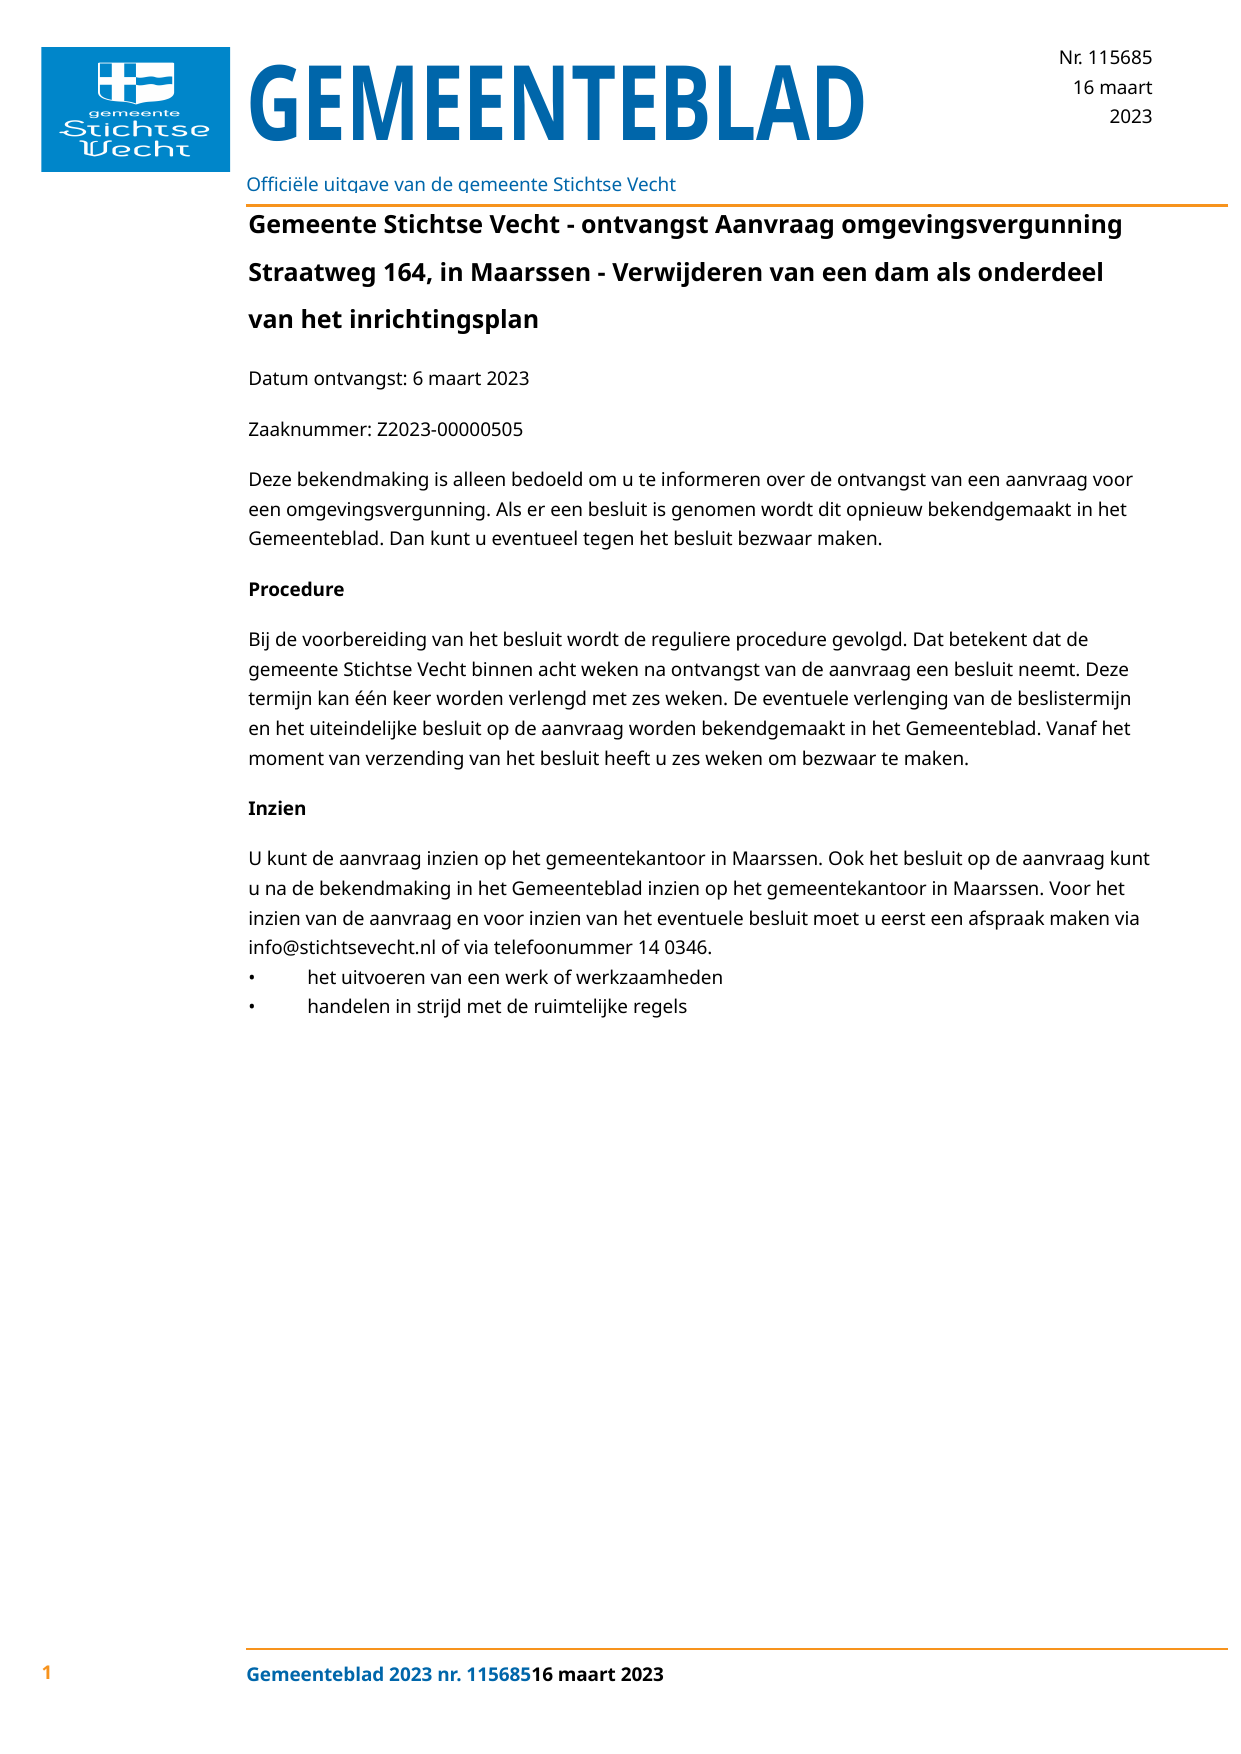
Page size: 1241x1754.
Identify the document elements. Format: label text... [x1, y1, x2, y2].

list het uitvoeren van een werk of werkzaamheden [248, 964, 1152, 989]
text Zaaknummer: Z2023-00000505 [248, 416, 1152, 442]
picture [137, 63, 174, 103]
text U kunt de aanvraag inzien op het gemeentekantoor in Maarssen. Ook het besluit op de aanvraag kunt u na de bekendmaking in het Gemeenteblad inzien op het gemeentekantoor in Maarssen. Voor het inzien van de aanvraag en voor inzien van het eventuele besluit moet u eerst een afspraak maken via info@stichtsevecht.nl of via telefoonummer 14 0346. [248, 846, 1152, 960]
list handelen in strijd met de ruimtelijke regels [248, 993, 1152, 1019]
picture [99, 63, 135, 101]
text Deze bekendmaking is alleen bedoeld om u te informeren over de ontvangst van een aanvraag voor een omgevingsvergunning. Als er een besluit is genomen wordt dit opnieuw bekendgemaakt in het Gemeenteblad. Dan kunt u eventueel tegen het besluit bezwaar maken. [248, 466, 1152, 551]
text Bij de voorbereiding van het besluit wordt de reguliere procedure gevolgd. Dat betekent dat de gemeente Stichtse Vecht binnen acht weken na ontvangst van de aanvraag een besluit neemt. Deze termijn kan één keer worden verlengd met zes weken. De eventuele verlenging van de beslistermijn en het uiteindelijke besluit op de aanvraag worden bekendgemaakt in het Gemeenteblad. Vanaf het moment van verzending van het besluit heeft u zes weken om bezwaar te maken. [248, 626, 1152, 770]
text Gemeente Stichtse Vecht - ontvangst Aanvraag omgevingsvergunning Straatweg 164, in Maarssen - Verwijderen van een dam als onderdeel van het inrichtingsplan [248, 207, 1152, 336]
text Procedure [248, 576, 1152, 602]
text Datum ontvangst: 6 maart 2023 [248, 366, 1152, 391]
text Inzien [248, 795, 1152, 821]
